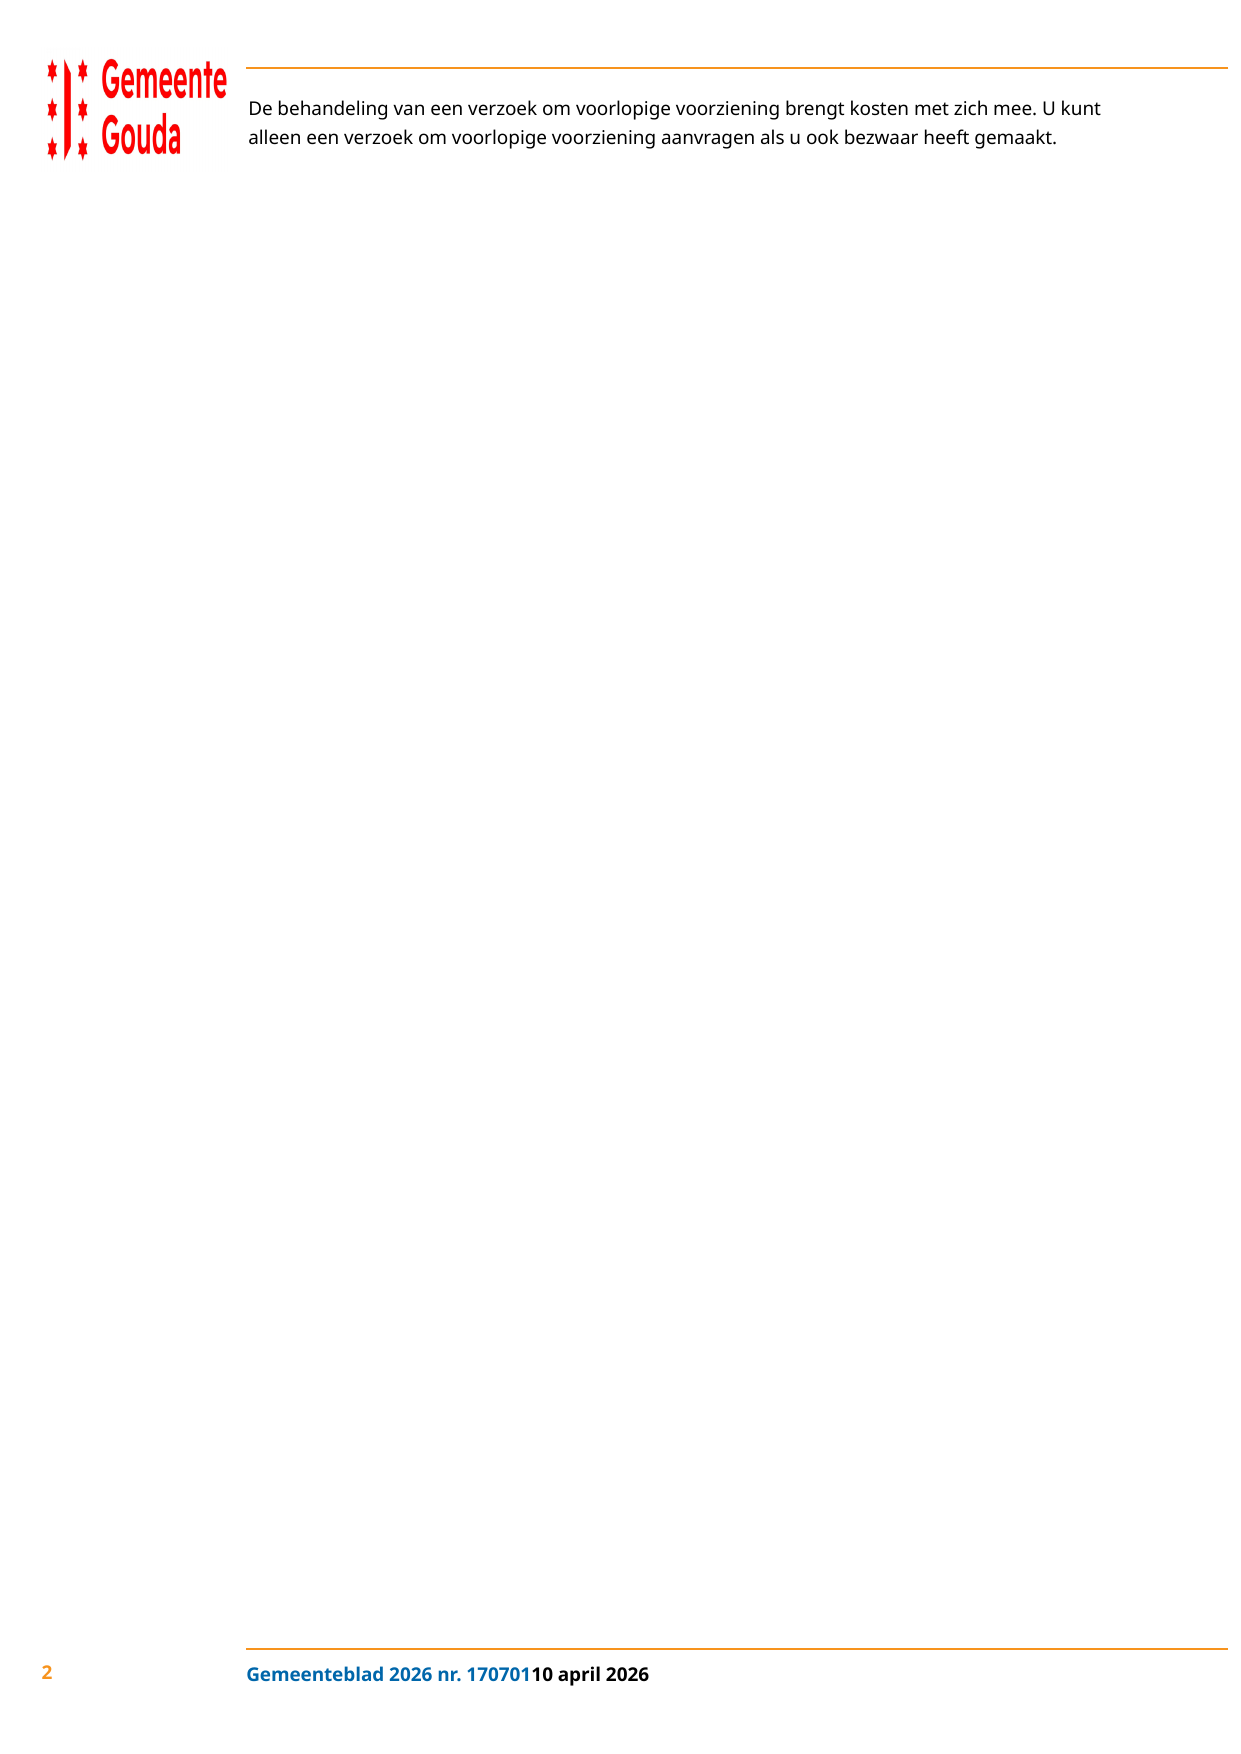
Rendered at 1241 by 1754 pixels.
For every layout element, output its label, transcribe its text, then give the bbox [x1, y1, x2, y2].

text De behandeling van een verzoek om voorlopige voorziening brengt kosten met zich mee. U kunt alleen een verzoek om voorlopige voorziening aanvragen als u ook bezwaar heeft gemaakt. [248, 95, 1152, 150]
picture [41, 47, 231, 172]
